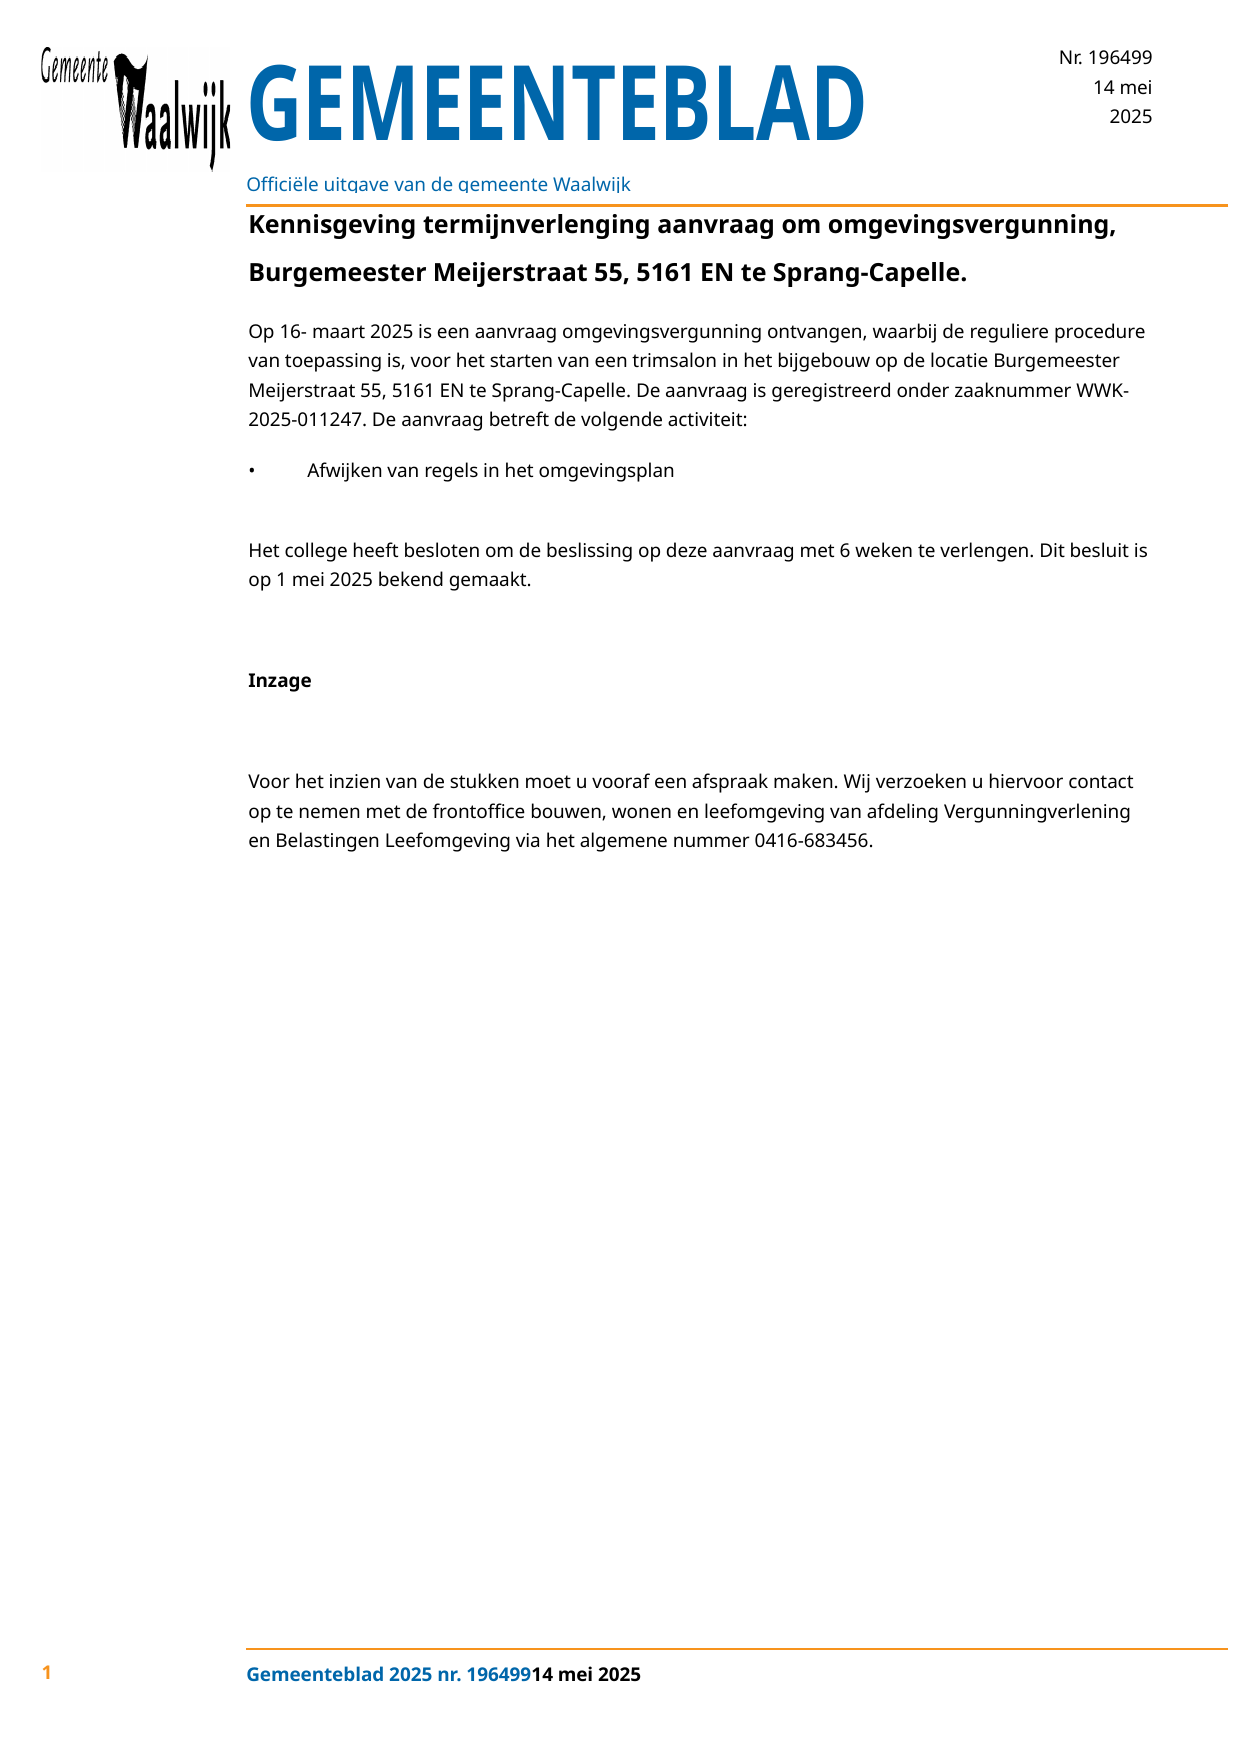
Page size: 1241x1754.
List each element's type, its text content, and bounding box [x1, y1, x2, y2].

text Inzage [248, 667, 1152, 693]
picture [41, 47, 231, 172]
text Op 16- maart 2025 is een aanvraag omgevingsvergunning ontvangen, waarbij de reguliere procedure van toepassing is, voor het starten van een trimsalon in het bijgebouw op de locatie Burgemeester Meijerstraat 55, 5161 EN te Sprang-Capelle. De aanvraag is geregistreerd onder zaaknummer WWK-2025-011247. De aanvraag betreft de volgende activiteit: [248, 318, 1152, 432]
list Afwijken van regels in het omgevingsplan [248, 457, 1152, 483]
text Kennisgeving termijnverlenging aanvraag om omgevingsvergunning, Burgemeester Meijerstraat 55, 5161 EN te Sprang-Capelle. [248, 207, 1152, 288]
text Het college heeft besloten om de beslissing op deze aanvraag met 6 weken te verlengen. Dit besluit is op 1 mei 2025 bekend gemaakt. [248, 537, 1152, 592]
text Voor het inzien van de stukken moet u vooraf een afspraak maken. Wij verzoeken u hiervoor contact op te nemen met de frontoffice bouwen, wonen en leefomgeving van afdeling Vergunningverlening en Belastingen Leefomgeving via het algemene nummer 0416-683456. [248, 768, 1152, 853]
